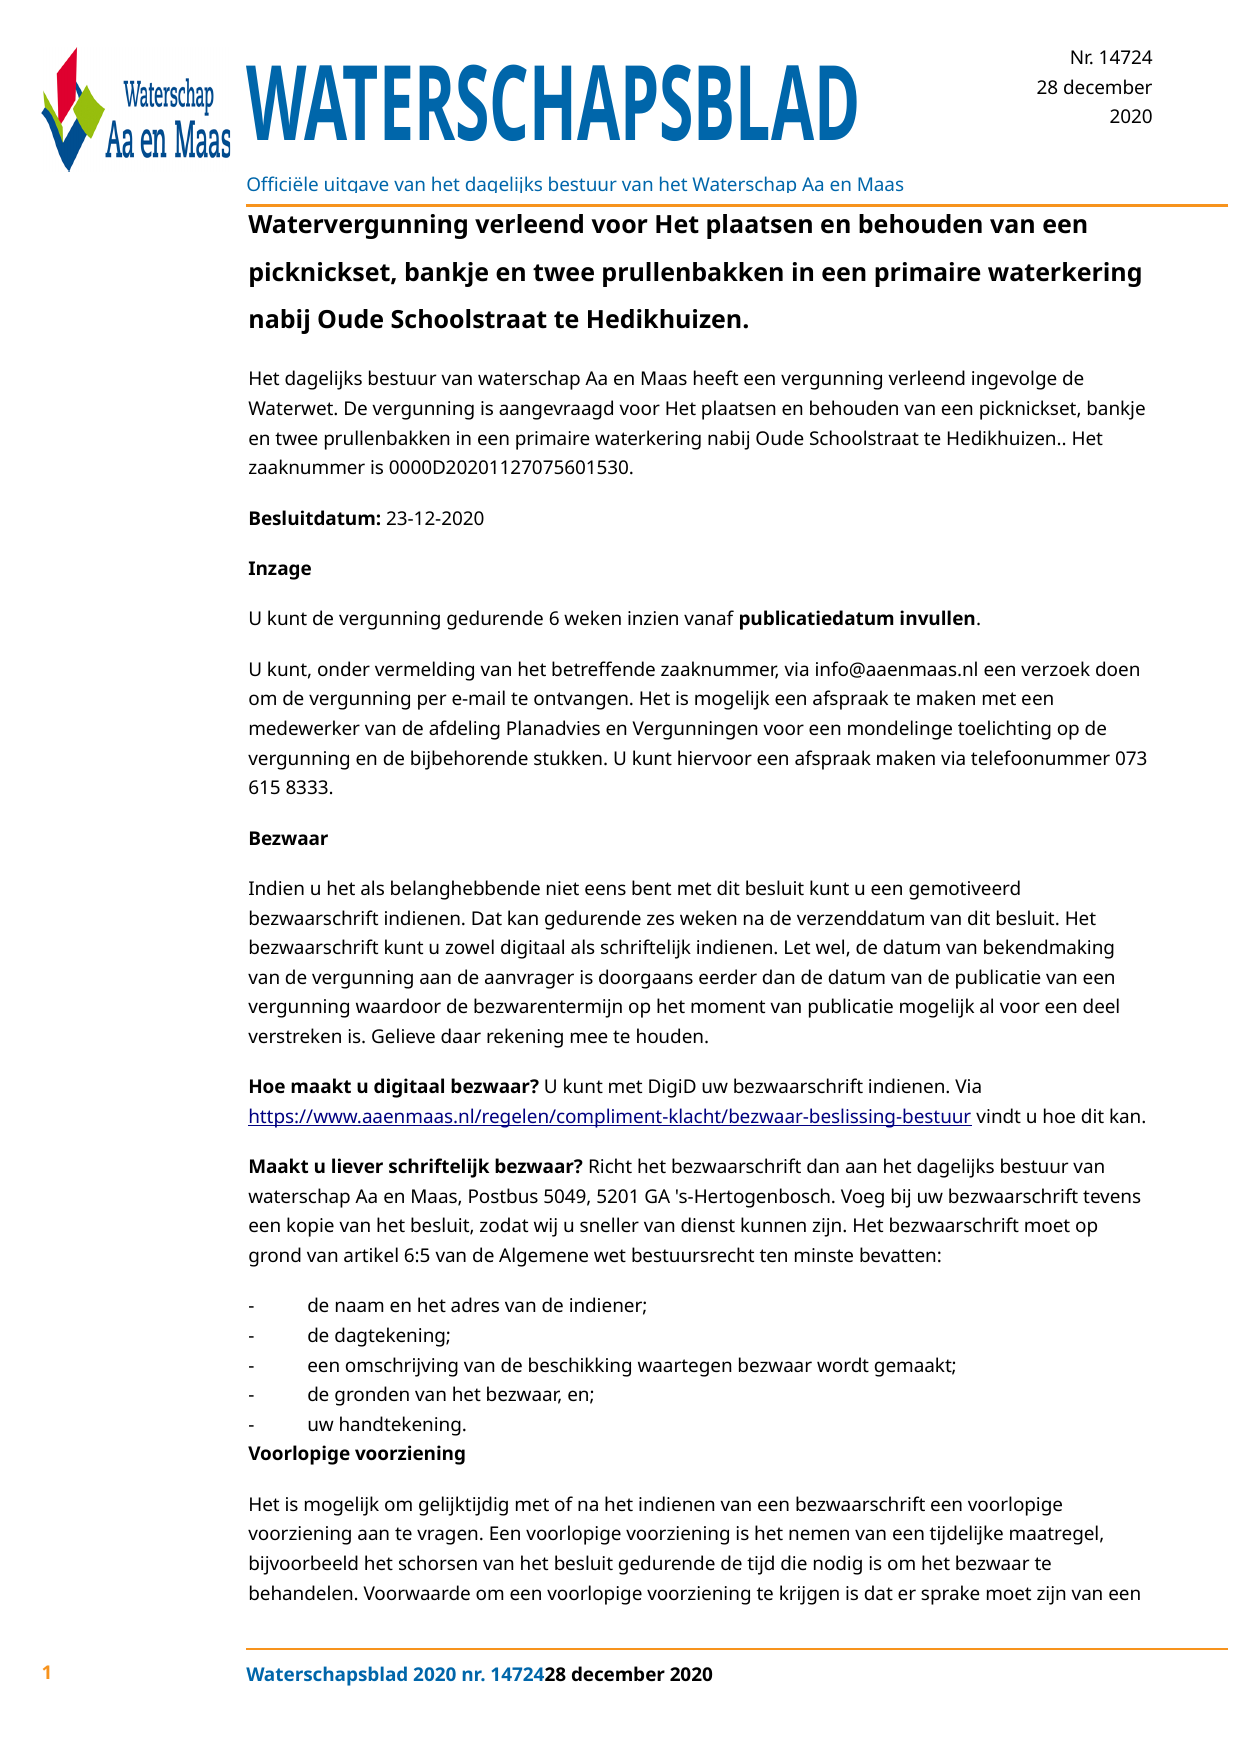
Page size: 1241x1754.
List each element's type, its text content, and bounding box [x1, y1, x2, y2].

text Voorlopige voorziening [248, 1441, 1152, 1466]
list een omschrijving van de beschikking waartegen bezwaar wordt gemaakt; [248, 1352, 1152, 1377]
text Besluitdatum: 23-12-2020 [248, 505, 1152, 530]
list de gronden van het bezwaar, en; [248, 1381, 1152, 1407]
text Watervergunning verleend voor Het plaatsen en behouden van een picknickset, bankje en twee prullenbakken in een primaire waterkering nabij Oude Schoolstraat te Hedikhuizen. [248, 207, 1152, 336]
text U kunt de vergunning gedurende 6 weken inzien vanaf publicatiedatum invullen. [248, 606, 1152, 631]
picture [41, 47, 231, 172]
text Indien u het als belanghebbende niet eens bent met dit besluit kunt u een gemotiveerd bezwaarschrift indienen. Dat kan gedurende zes weken na de verzenddatum van dit besluit. Het bezwaarschrift kunt u zowel digitaal als schriftelijk indienen. Let wel, de datum van bekendmaking van de vergunning aan de aanvrager is doorgaans eerder dan de datum van de publicatie van een vergunning waardoor de bezwarentermijn op het moment van publicatie mogelijk al voor een deel verstreken is. Gelieve daar rekening mee te houden. [248, 875, 1152, 1049]
text Bezwaar [248, 825, 1152, 850]
list de naam en het adres van de indiener; [248, 1293, 1152, 1318]
text Inzage [248, 555, 1152, 581]
text U kunt, onder vermelding van het betreffende zaaknummer, via info@aaenmaas.nl een verzoek doen om de vergunning per e-mail te ontvangen. Het is mogelijk een afspraak te maken met een medewerker van de afdeling Planadvies en Vergunningen voor een mondelinge toelichting op de vergunning en de bijbehorende stukken. U kunt hiervoor een afspraak maken via telefoonummer 073 615 8333. [248, 656, 1152, 800]
text Het dagelijks bestuur van waterschap Aa en Maas heeft een vergunning verleend ingevolge de Waterwet. De vergunning is aangevraagd voor Het plaatsen en behouden van een picknickset, bankje en twee prullenbakken in een primaire waterkering nabij Oude Schoolstraat te Hedikhuizen.. Het zaaknummer is 0000D20201127075601530. [248, 366, 1152, 480]
list de dagtekening; [248, 1322, 1152, 1348]
text Maakt u liever schriftelijk bezwaar? Richt het bezwaarschrift dan aan het dagelijks bestuur van waterschap Aa en Maas, Postbus 5049, 5201 GA 's-Hertogenbosch. Voeg bij uw bezwaarschrift tevens een kopie van het besluit, zodat wij u sneller van dienst kunnen zijn. Het bezwaarschrift moet op grond van artikel 6:5 van de Algemene wet bestuursrecht ten minste bevatten: [248, 1153, 1152, 1268]
text Het is mogelijk om gelijktijdig met of na het indienen van een bezwaarschrift een voorlopige voorziening aan te vragen. Een voorlopige voorziening is het nemen van een tijdelijke maatregel, bijvoorbeeld het schorsen van het besluit gedurende de tijd die nodig is om het bezwaar te behandelen. Voorwaarde om een voorlopige voorziening te krijgen is dat er sprake moet zijn van een [248, 1491, 1152, 1605]
text Hoe maakt u digitaal bezwaar? U kunt met DigiD uw bezwaarschrift indienen. Via https://www.aaenmaas.nl/regelen/compliment-klacht/bezwaar-beslissing-bestuur vindt u hoe dit kan. [248, 1073, 1152, 1129]
list uw handtekening. [248, 1411, 1152, 1437]
